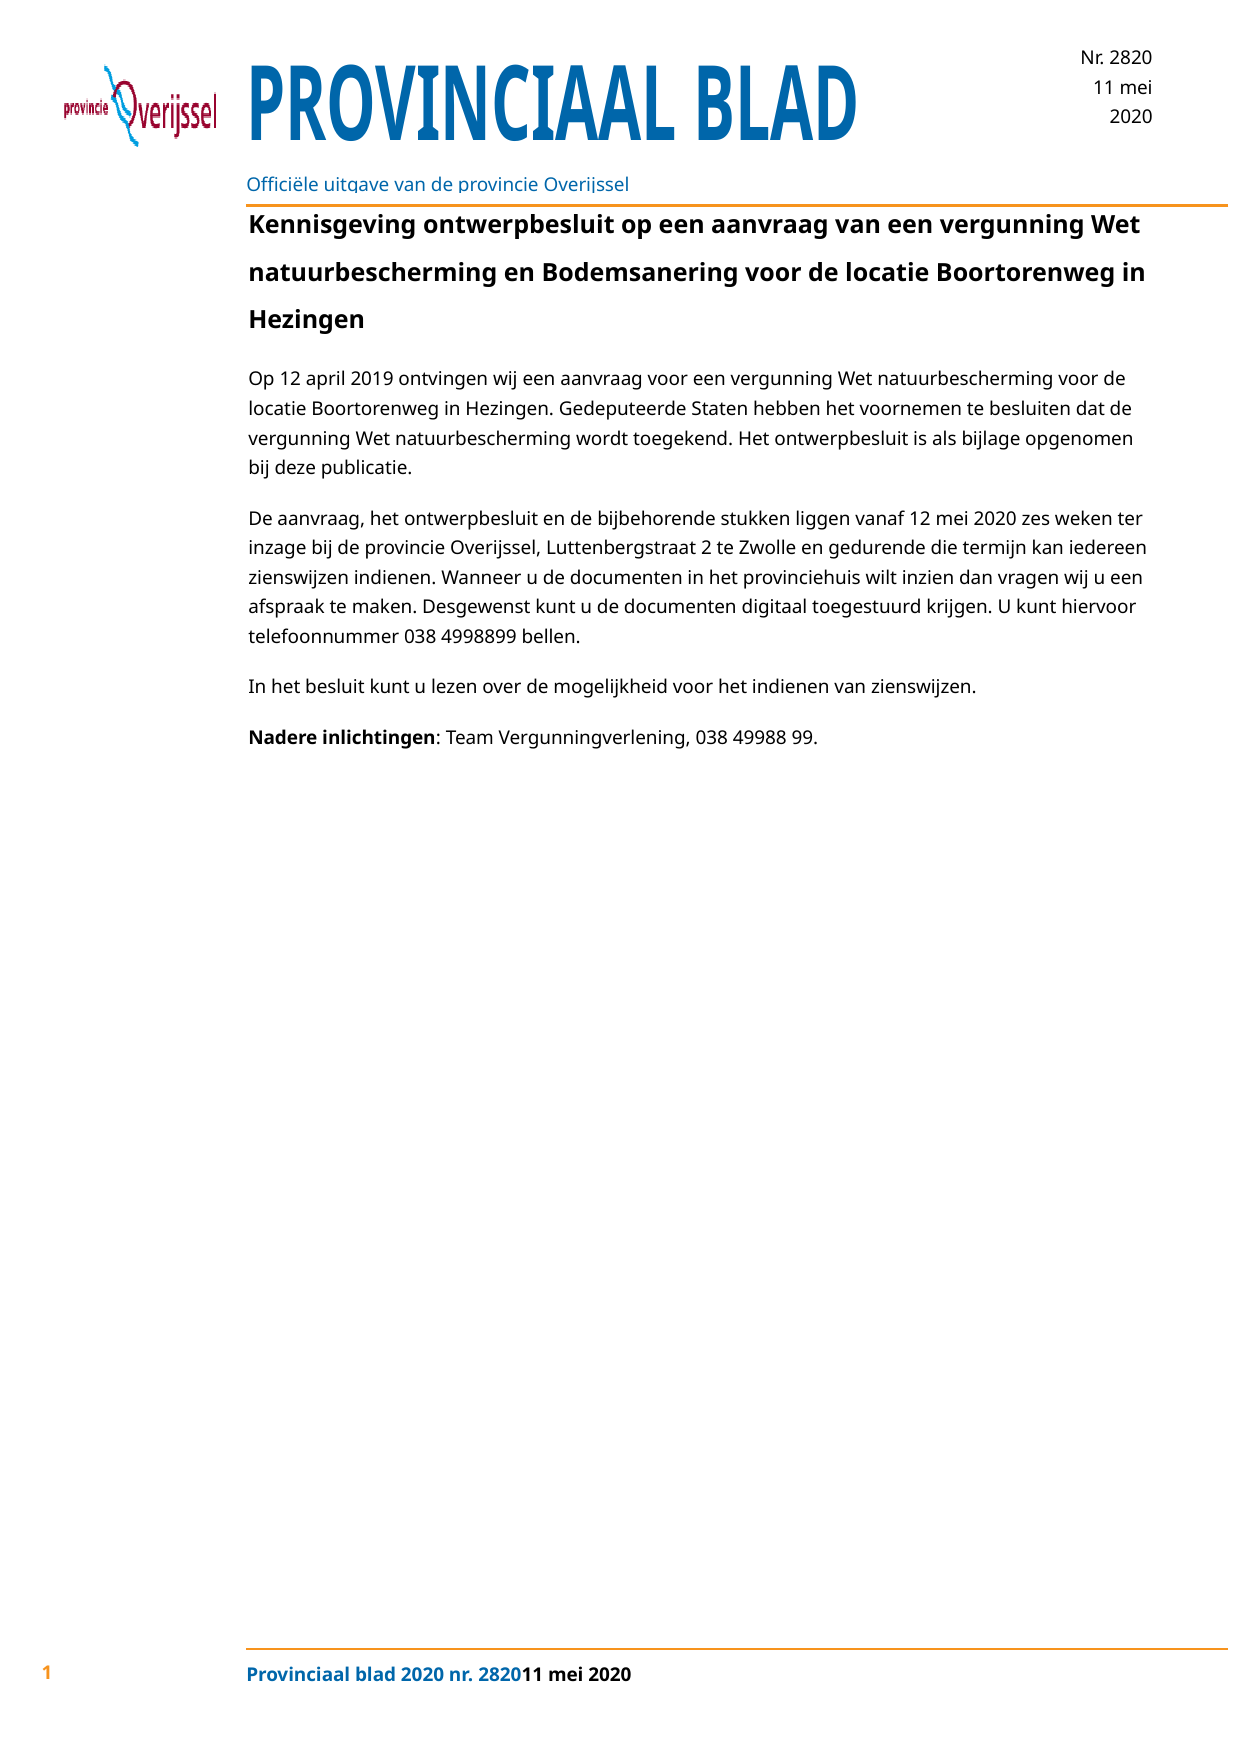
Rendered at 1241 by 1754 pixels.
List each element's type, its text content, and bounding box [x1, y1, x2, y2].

text Nadere inlichtingen: Team Vergunningverlening, 038 49988 99. [248, 724, 1152, 749]
text Kennisgeving ontwerpbesluit op een aanvraag van een vergunning Wet natuurbescherming en Bodemsanering voor de locatie Boortorenweg in Hezingen [248, 207, 1152, 336]
text In het besluit kunt u lezen over de mogelijkheid voor het indienen van zienswijzen. [248, 673, 1152, 699]
text Op 12 april 2019 ontvingen wij een aanvraag voor een vergunning Wet natuurbescherming voor de locatie Boortorenweg in Hezingen. Gedeputeerde Staten hebben het voornemen te besluiten dat de vergunning Wet natuurbescherming wordt toegekend. Het ontwerpbesluit is als bijlage opgenomen bij deze publicatie. [248, 366, 1152, 480]
text De aanvraag, het ontwerpbesluit en de bijbehorende stukken liggen vanaf 12 mei 2020 zes weken ter inzage bij de provincie Overijssel, Luttenbergstraat 2 te Zwolle en gedurende die termijn kan iedereen zienswijzen indienen. Wanneer u de documenten in het provinciehuis wilt inzien dan vragen wij u een afspraak te maken. Desgewenst kunt u de documenten digitaal toegestuurd krijgen. U kunt hiervoor telefoonnummer 038 4998899 bellen. [248, 505, 1152, 649]
picture [41, 47, 231, 172]
